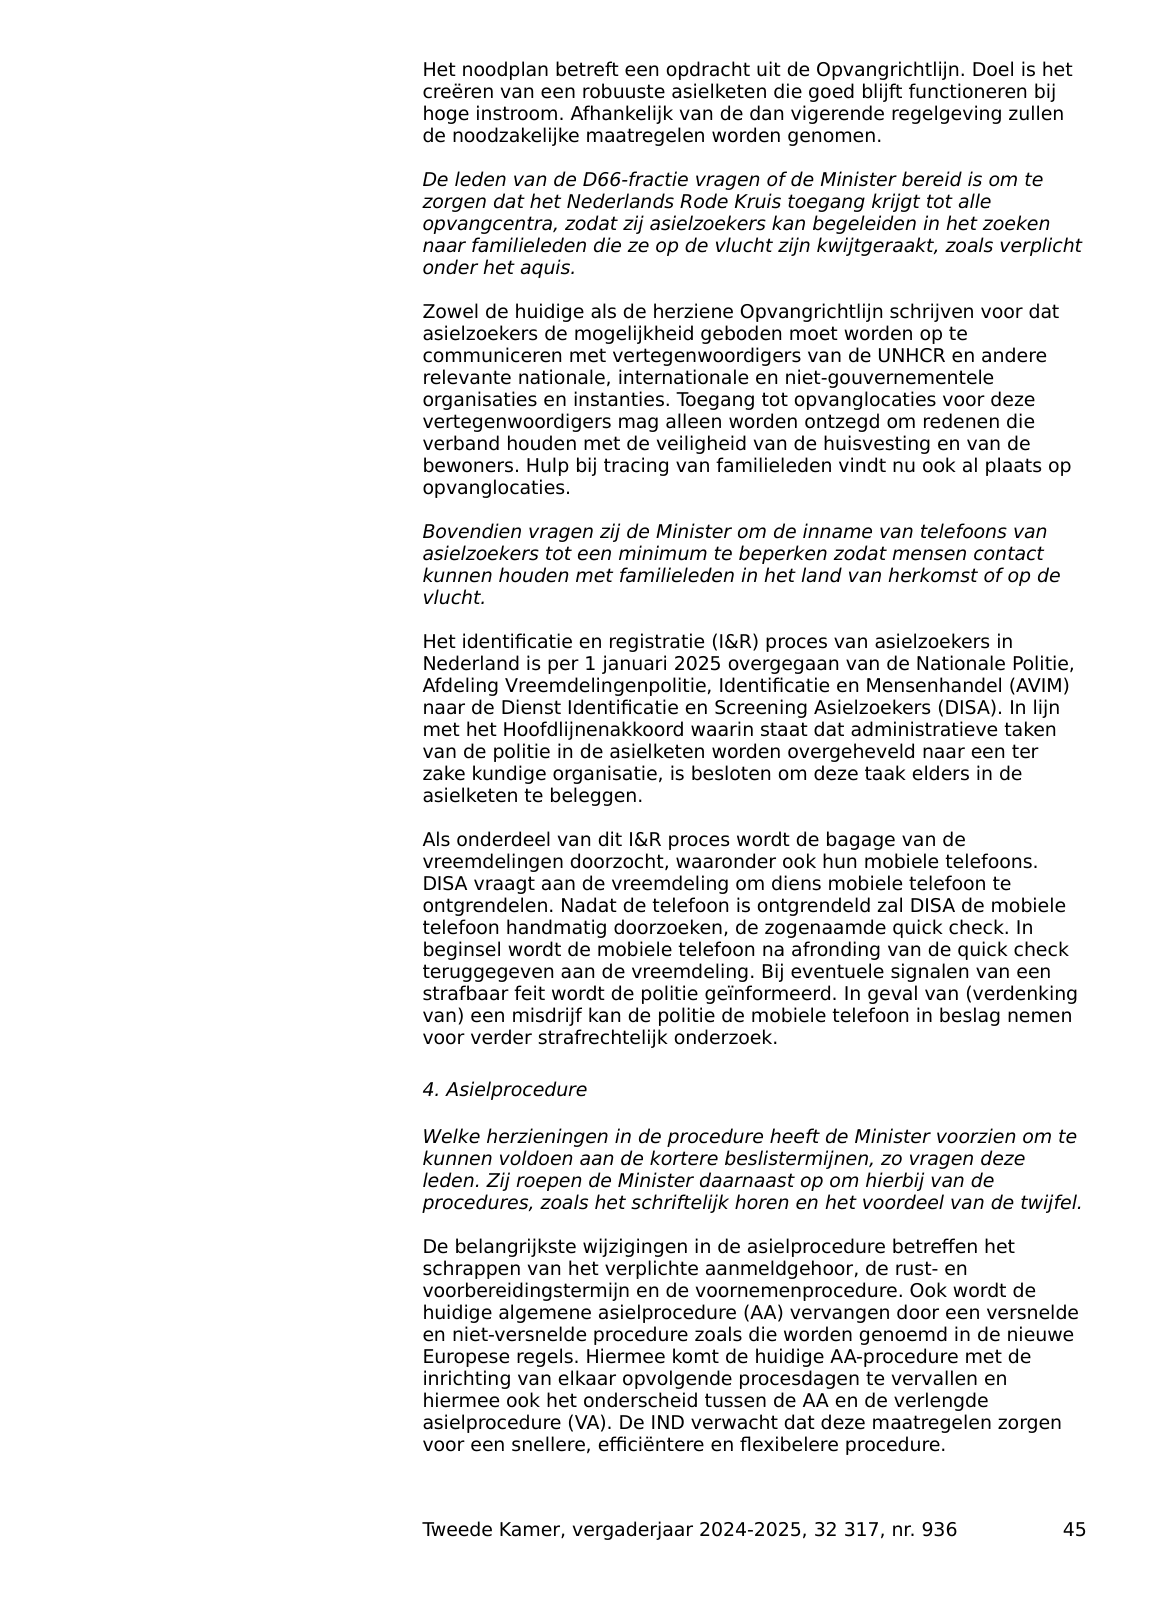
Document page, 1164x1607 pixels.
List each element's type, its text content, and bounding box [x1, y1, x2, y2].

text Als onderdeel van dit I&R proces wordt de bagage van de vreemdelingen doorzocht, waaronder ook hun mobiele telefoons. DISA vraagt aan de vreemdeling om diens mobiele telefoon te ontgrendelen. Nadat de telefoon is ontgrendeld zal DISA de mobiele telefoon handmatig doorzoeken, de zogenaamde quick check. In beginsel wordt de mobiele telefoon na afronding van de quick check teruggegeven aan de vreemdeling. Bij eventuele signalen van een strafbaar feit wordt de politie geïnformeerd. In geval van (verdenking van) een misdrijf kan de politie de mobiele telefoon in beslag nemen voor verder strafrechtelijk onderzoek. [422, 829, 1087, 1049]
text Het noodplan betreft een opdracht uit de Opvangrichtlijn. Doel is het creëren van een robuuste asielketen die goed blijft functioneren bij hoge instroom. Afhankelijk van de dan vigerende regelgeving zullen de noodzakelijke maatregelen worden genomen. [422, 59, 1087, 147]
text Bovendien vragen zij de Minister om de inname van telefoons van asielzoekers tot een minimum te beperken zodat mensen contact kunnen houden met familieleden in het land van herkomst of op de vlucht. [422, 521, 1087, 609]
text De belangrijkste wijzigingen in de asielprocedure betreffen het schrappen van het verplichte aanmeldgehoor, de rust- en voorbereidingstermijn en de voornemenprocedure. Ook wordt de huidige algemene asielprocedure (AA) vervangen door een versnelde en niet-versnelde procedure zoals die worden genoemd in de nieuwe Europese regels. Hiermee komt de huidige AA-procedure met de inrichting van elkaar opvolgende procesdagen te vervallen en hiermee ook het onderscheid tussen de AA en de verlengde asielprocedure (VA). De IND verwacht dat deze maatregelen zorgen voor een snellere, efficiëntere en flexibelere procedure. [422, 1236, 1087, 1456]
text Welke herzieningen in de procedure heeft de Minister voorzien om te kunnen voldoen aan de kortere beslistermijnen, zo vragen deze leden. Zij roepen de Minister daarnaast op om hierbij van de procedures, zoals het schriftelijk horen en het voordeel van de twijfel. [422, 1126, 1087, 1214]
text Het identificatie en registratie (I&R) proces van asielzoekers in Nederland is per 1 januari 2025 overgegaan van de Nationale Politie, Afdeling Vreemdelingenpolitie, Identificatie en Mensenhandel (AVIM) naar de Dienst Identificatie en Screening Asielzoekers (DISA). In lijn met het Hoofdlijnenakkoord waarin staat dat administratieve taken van de politie in de asielketen worden overgeheveld naar een ter zake kundige organisatie, is besloten om deze taak elders in de asielketen te beleggen. [422, 631, 1087, 807]
subtitle 4. Asielprocedure [422, 1079, 1087, 1101]
text De leden van de D66-fractie vragen of de Minister bereid is om te zorgen dat het Nederlands Rode Kruis toegang krijgt tot alle opvangcentra, zodat zij asielzoekers kan begeleiden in het zoeken naar familieleden die ze op de vlucht zijn kwijtgeraakt, zoals verplicht onder het aquis. [422, 169, 1087, 279]
text Zowel de huidige als de herziene Opvangrichtlijn schrijven voor dat asielzoekers de mogelijkheid geboden moet worden op te communiceren met vertegenwoordigers van de UNHCR en andere relevante nationale, internationale en niet-gouvernementele organisaties en instanties. Toegang tot opvanglocaties voor deze vertegenwoordigers mag alleen worden ontzegd om redenen die verband houden met de veiligheid van de huisvesting en van de bewoners. Hulp bij tracing van familieleden vindt nu ook al plaats op opvanglocaties. [422, 301, 1087, 499]
